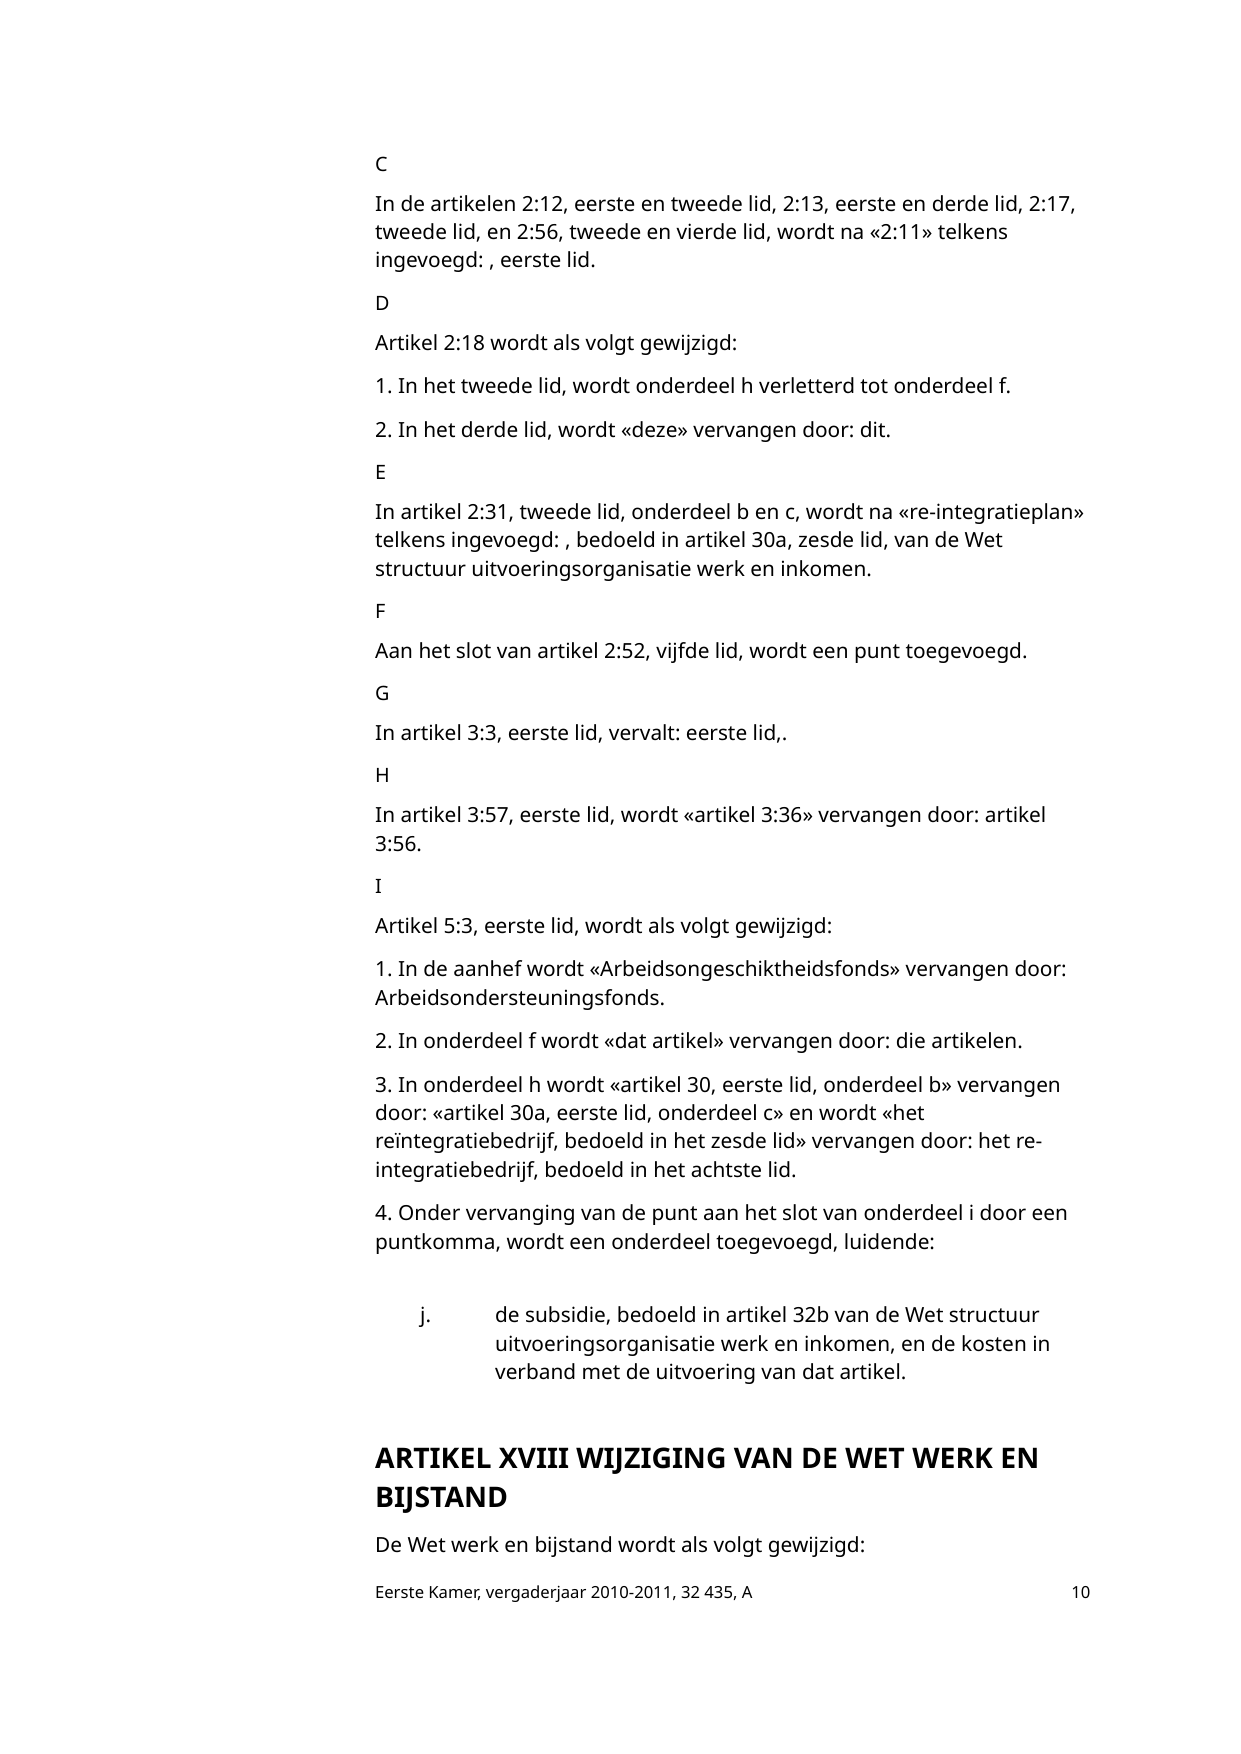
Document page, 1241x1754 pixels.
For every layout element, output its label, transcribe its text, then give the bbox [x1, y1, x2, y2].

text E [375, 458, 1090, 485]
text H [375, 762, 1090, 788]
text 2. In het derde lid, wordt «deze» vervangen door: dit. [375, 415, 1090, 443]
subtitle ARTIKEL XVIII WIJZIGING VAN DE WET WERK EN BIJSTAND [375, 1438, 1090, 1515]
text In de artikelen 2:12, eerste en tweede lid, 2:13, eerste en derde lid, 2:17, tweede lid, en 2:56, tweede en vierde lid, wordt na «2:11» telkens ingevoegd: , eerste lid. [375, 189, 1090, 274]
text G [375, 679, 1090, 706]
text 1. In het tweede lid, wordt onderdeel h verletterd tot onderdeel f. [375, 371, 1090, 400]
text C [375, 150, 1090, 177]
text 4. Onder vervanging van de punt aan het slot van onderdeel i door een puntkomma, wordt een onderdeel toegevoegd, luidende: [375, 1198, 1090, 1255]
text 3. In onderdeel h wordt «artikel 30, eerste lid, onderdeel b» vervangen door: «artikel 30a, eerste lid, onderdeel c» en wordt «het reïntegratiebedrijf, bedoeld in het zesde lid» vervangen door: het re-integratiebedrijf, bedoeld in het achtste lid. [375, 1070, 1090, 1183]
text In artikel 3:3, eerste lid, vervalt: eerste lid,. [375, 718, 1090, 747]
text Artikel 5:3, eerste lid, wordt als volgt gewijzigd: [375, 911, 1090, 939]
text In artikel 3:57, eerste lid, wordt «artikel 3:36» vervangen door: artikel 3:56. [375, 800, 1090, 857]
text I [375, 872, 1090, 899]
text F [375, 597, 1090, 624]
text De Wet werk en bijstand wordt als volgt gewijzigd: [375, 1530, 1090, 1559]
text 1. In de aanhef wordt «Arbeidsongeschiktheidsfonds» vervangen door: Arbeidsondersteuningsfonds. [375, 954, 1090, 1011]
text In artikel 2:31, tweede lid, onderdeel b en c, wordt na «re-integratieplan» telkens ingevoegd: , bedoeld in artikel 30a, zesde lid, van de Wet structuur uitvoeringsorganisatie werk en inkomen. [375, 497, 1090, 582]
text Artikel 2:18 wordt als volgt gewijzigd: [375, 328, 1090, 356]
text 2. In onderdeel f wordt «dat artikel» vervangen door: die artikelen. [375, 1026, 1090, 1055]
list de subsidie, bedoeld in artikel 32b van de Wet structuur uitvoeringsorganisatie werk en inkomen, en de kosten in verband met de uitvoering van dat artikel. [420, 1300, 1090, 1386]
text Aan het slot van artikel 2:52, vijfde lid, wordt een punt toegevoegd. [375, 636, 1090, 664]
text D [375, 289, 1090, 316]
